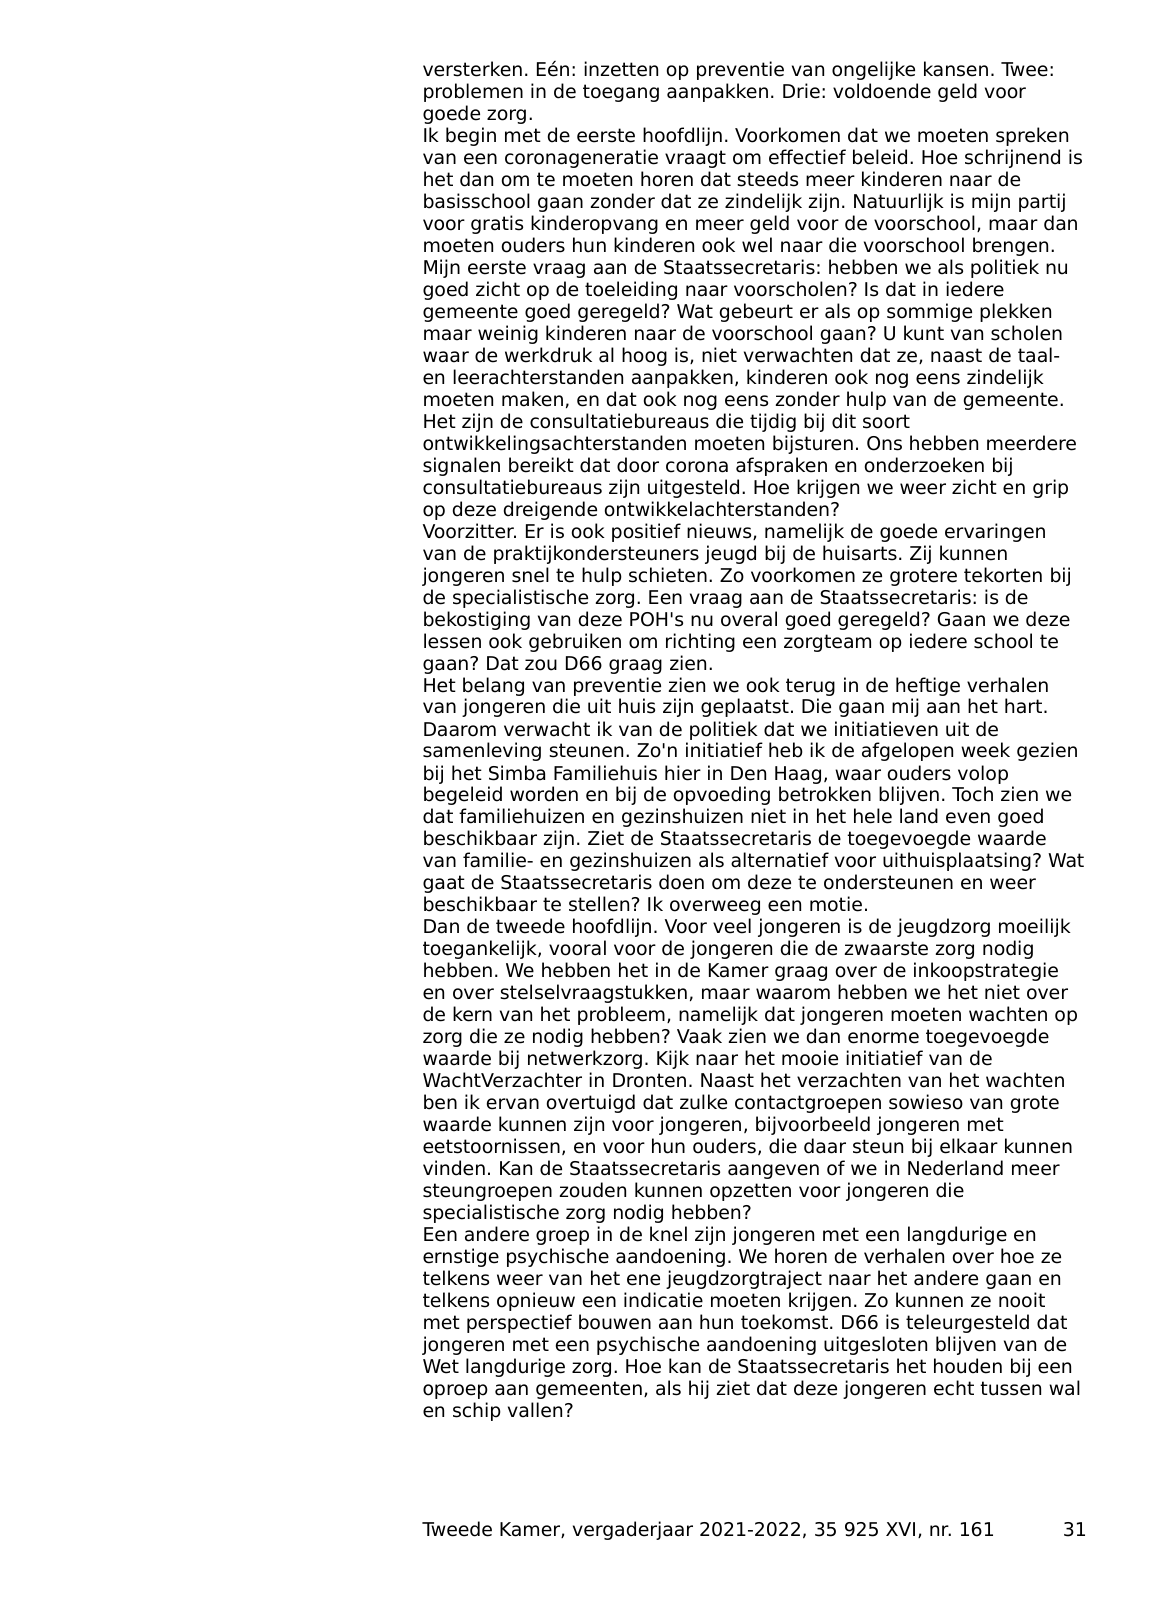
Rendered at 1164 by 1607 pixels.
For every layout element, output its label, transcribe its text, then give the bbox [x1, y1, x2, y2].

text Een andere groep in de knel zijn jongeren met een langdurige en ernstige psychische aandoening. We horen de verhalen over hoe ze telkens weer van het ene jeugdzorgtraject naar het andere gaan en telkens opnieuw een indicatie moeten krijgen. Zo kunnen ze nooit met perspectief bouwen aan hun toekomst. D66 is teleurgesteld dat jongeren met een psychische aandoening uitgesloten blijven van de Wet langdurige zorg. Hoe kan de Staatssecretaris het houden bij een oproep aan gemeenten, als hij ziet dat deze jongeren echt tussen wal en schip vallen? [422, 1224, 1087, 1422]
text Voorzitter. Er is ook positief nieuws, namelijk de goede ervaringen van de praktijkondersteuners jeugd bij de huisarts. Zij kunnen jongeren snel te hulp schieten. Zo voorkomen ze grotere tekorten bij de specialistische zorg. Een vraag aan de Staatssecretaris: is de bekostiging van deze POH's nu overal goed geregeld? Gaan we deze lessen ook gebruiken om richting een zorgteam op iedere school te gaan? Dat zou D66 graag zien. [422, 521, 1087, 674]
text Ik begin met de eerste hoofdlijn. Voorkomen dat we moeten spreken van een coronageneratie vraagt om effectief beleid. Hoe schrijnend is het dan om te moeten horen dat steeds meer kinderen naar de basisschool gaan zonder dat ze zindelijk zijn. Natuurlijk is mijn partij voor gratis kinderopvang en meer geld voor de voorschool, maar dan moeten ouders hun kinderen ook wel naar die voorschool brengen. Mijn eerste vraag aan de Staatssecretaris: hebben we als politiek nu goed zicht op de toeleiding naar voorscholen? Is dat in iedere gemeente goed geregeld? Wat gebeurt er als op sommige plekken maar weinig kinderen naar de voorschool gaan? U kunt van scholen waar de werkdruk al hoog is, niet verwachten dat ze, naast de taal- en leerachterstanden aanpakken, kinderen ook nog eens zindelijk moeten maken, en dat ook nog eens zonder hulp van de gemeente. Het zijn de consultatiebureaus die tijdig bij dit soort ontwikkelingsachterstanden moeten bijsturen. Ons hebben meerdere signalen bereikt dat door corona afspraken en onderzoeken bij consultatiebureaus zijn uitgesteld. Hoe krijgen we weer zicht en grip op deze dreigende ontwikkelachterstanden? [422, 125, 1087, 521]
text Het belang van preventie zien we ook terug in de heftige verhalen van jongeren die uit huis zijn geplaatst. Die gaan mij aan het hart. Daarom verwacht ik van de politiek dat we initiatieven uit de samenleving steunen. Zo'n initiatief heb ik de afgelopen week gezien bij het Simba Familiehuis hier in Den Haag, waar ouders volop begeleid worden en bij de opvoeding betrokken blijven. Toch zien we dat familiehuizen en gezinshuizen niet in het hele land even goed beschikbaar zijn. Ziet de Staatssecretaris de toegevoegde waarde van familie- en gezinshuizen als alternatief voor uithuisplaatsing? Wat gaat de Staatssecretaris doen om deze te ondersteunen en weer beschikbaar te stellen? Ik overweeg een motie. [422, 674, 1087, 916]
text Dan de tweede hoofdlijn. Voor veel jongeren is de jeugdzorg moeilijk toegankelijk, vooral voor de jongeren die de zwaarste zorg nodig hebben. We hebben het in de Kamer graag over de inkoopstrategie en over stelselvraagstukken, maar waarom hebben we het niet over de kern van het probleem, namelijk dat jongeren moeten wachten op zorg die ze nodig hebben? Vaak zien we dan enorme toegevoegde waarde bij netwerkzorg. Kijk naar het mooie initiatief van de WachtVerzachter in Dronten. Naast het verzachten van het wachten ben ik ervan overtuigd dat zulke contactgroepen sowieso van grote waarde kunnen zijn voor jongeren, bijvoorbeeld jongeren met eetstoornissen, en voor hun ouders, die daar steun bij elkaar kunnen vinden. Kan de Staatssecretaris aangeven of we in Nederland meer steungroepen zouden kunnen opzetten voor jongeren die specialistische zorg nodig hebben? [422, 916, 1087, 1224]
text versterken. Eén: inzetten op preventie van ongelijke kansen. Twee: problemen in de toegang aanpakken. Drie: voldoende geld voor goede zorg. [422, 59, 1087, 125]
